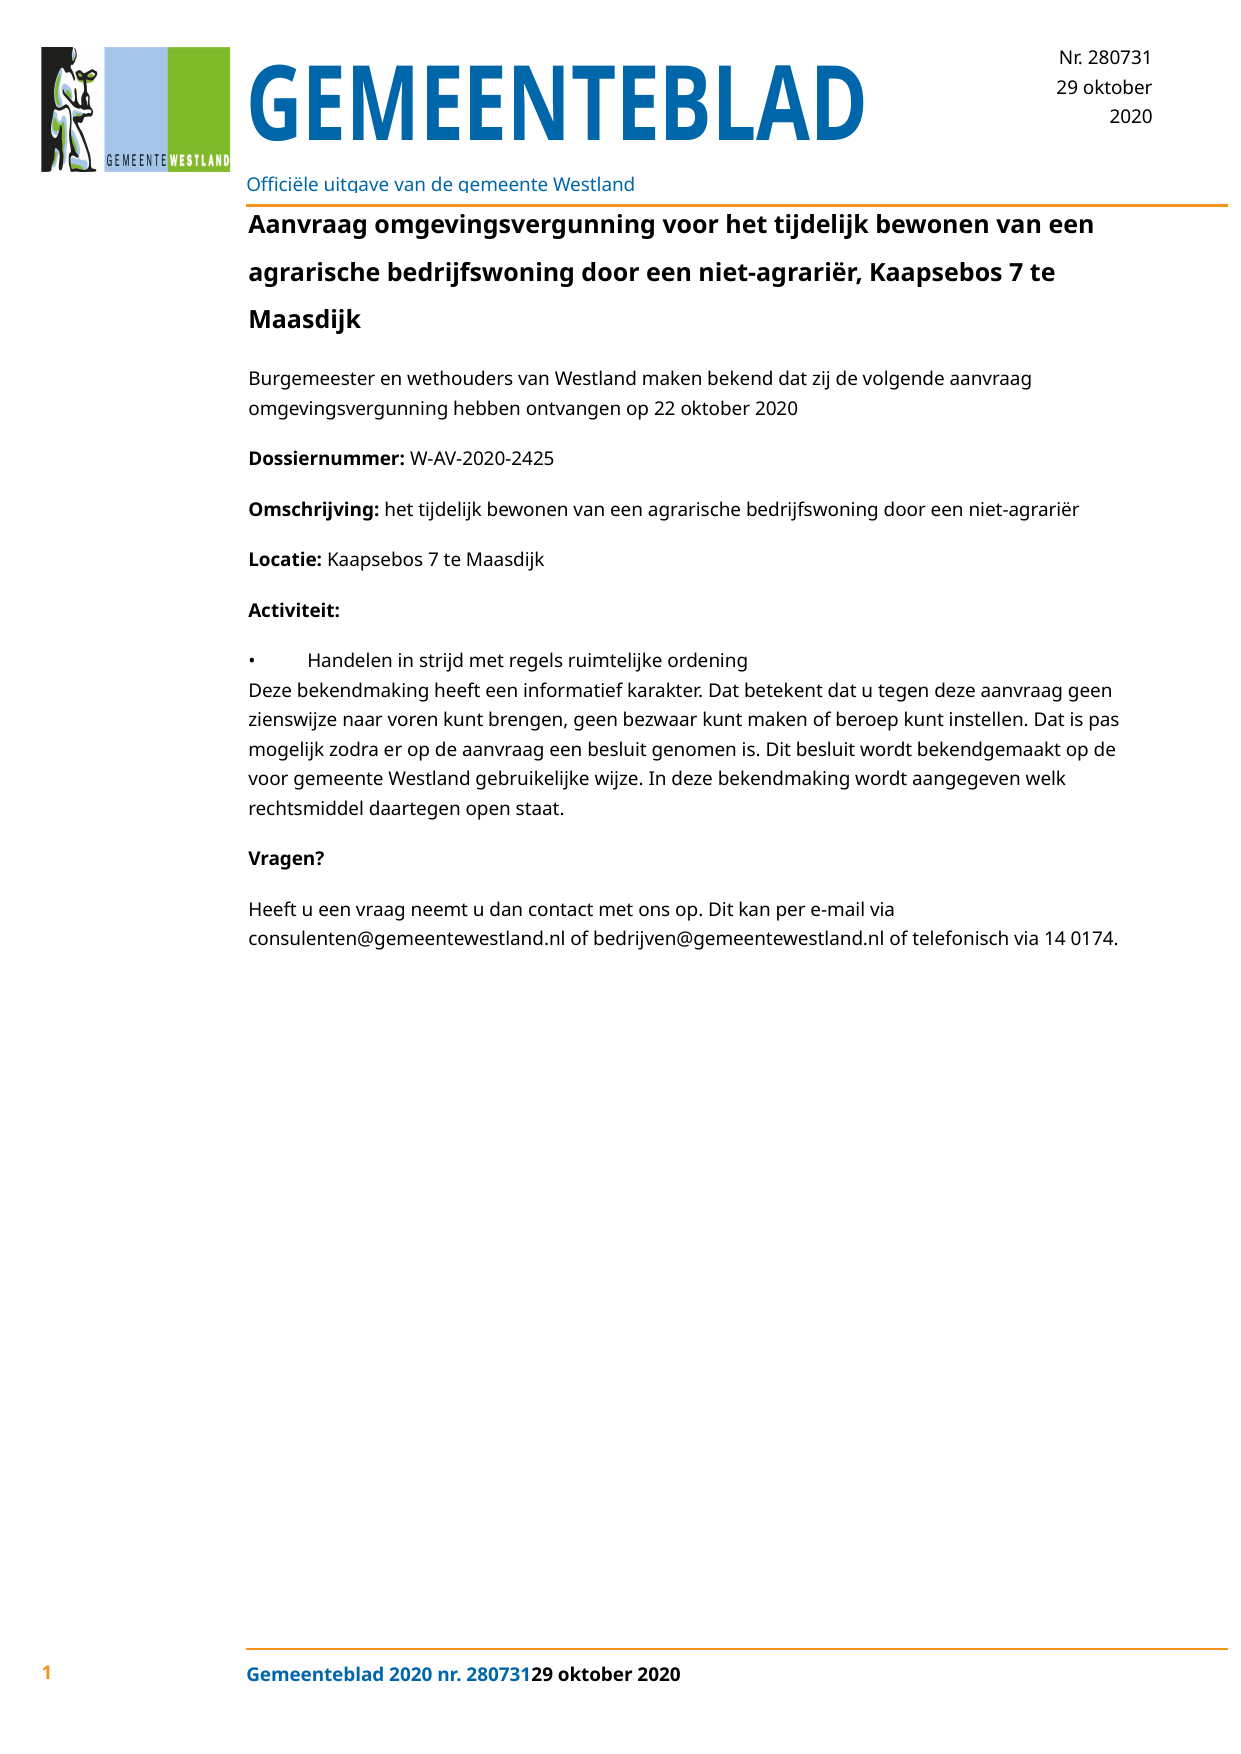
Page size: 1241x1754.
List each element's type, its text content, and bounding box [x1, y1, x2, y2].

picture [41, 47, 231, 172]
list Handelen in strijd met regels ruimtelijke ordening [248, 647, 1152, 673]
text Omschrijving: het tijdelijk bewonen van een agrarische bedrijfswoning door een niet-agrariër [248, 496, 1152, 522]
text Burgemeester en wethouders van Westland maken bekend dat zij de volgende aanvraag omgevingsvergunning hebben ontvangen op 22 oktober 2020 [248, 366, 1152, 421]
text Aanvraag omgevingsvergunning voor het tijdelijk bewonen van een agrarische bedrijfswoning door een niet-agrariër, Kaapsebos 7 te Maasdijk [248, 207, 1152, 336]
text Vragen? [248, 846, 1152, 871]
text Deze bekendmaking heeft een informatief karakter. Dat betekent dat u tegen deze aanvraag geen zienswijze naar voren kunt brengen, geen bezwaar kunt maken of beroep kunt instellen. Dat is pas mogelijk zodra er op de aanvraag een besluit genomen is. Dit besluit wordt bekendgemaakt op de voor gemeente Westland gebruikelijke wijze. In deze bekendmaking wordt aangegeven welk rechtsmiddel daartegen open staat. [248, 677, 1152, 821]
text Dossiernummer: W-AV-2020-2425 [248, 446, 1152, 471]
text Heeft u een vraag neemt u dan contact met ons op. Dit kan per e-mail via consulenten@gemeentewestland.nl of bedrijven@gemeentewestland.nl of telefonisch via 14 0174. [248, 896, 1152, 951]
text Locatie: Kaapsebos 7 te Maasdijk [248, 546, 1152, 572]
text Activiteit: [248, 597, 1152, 622]
